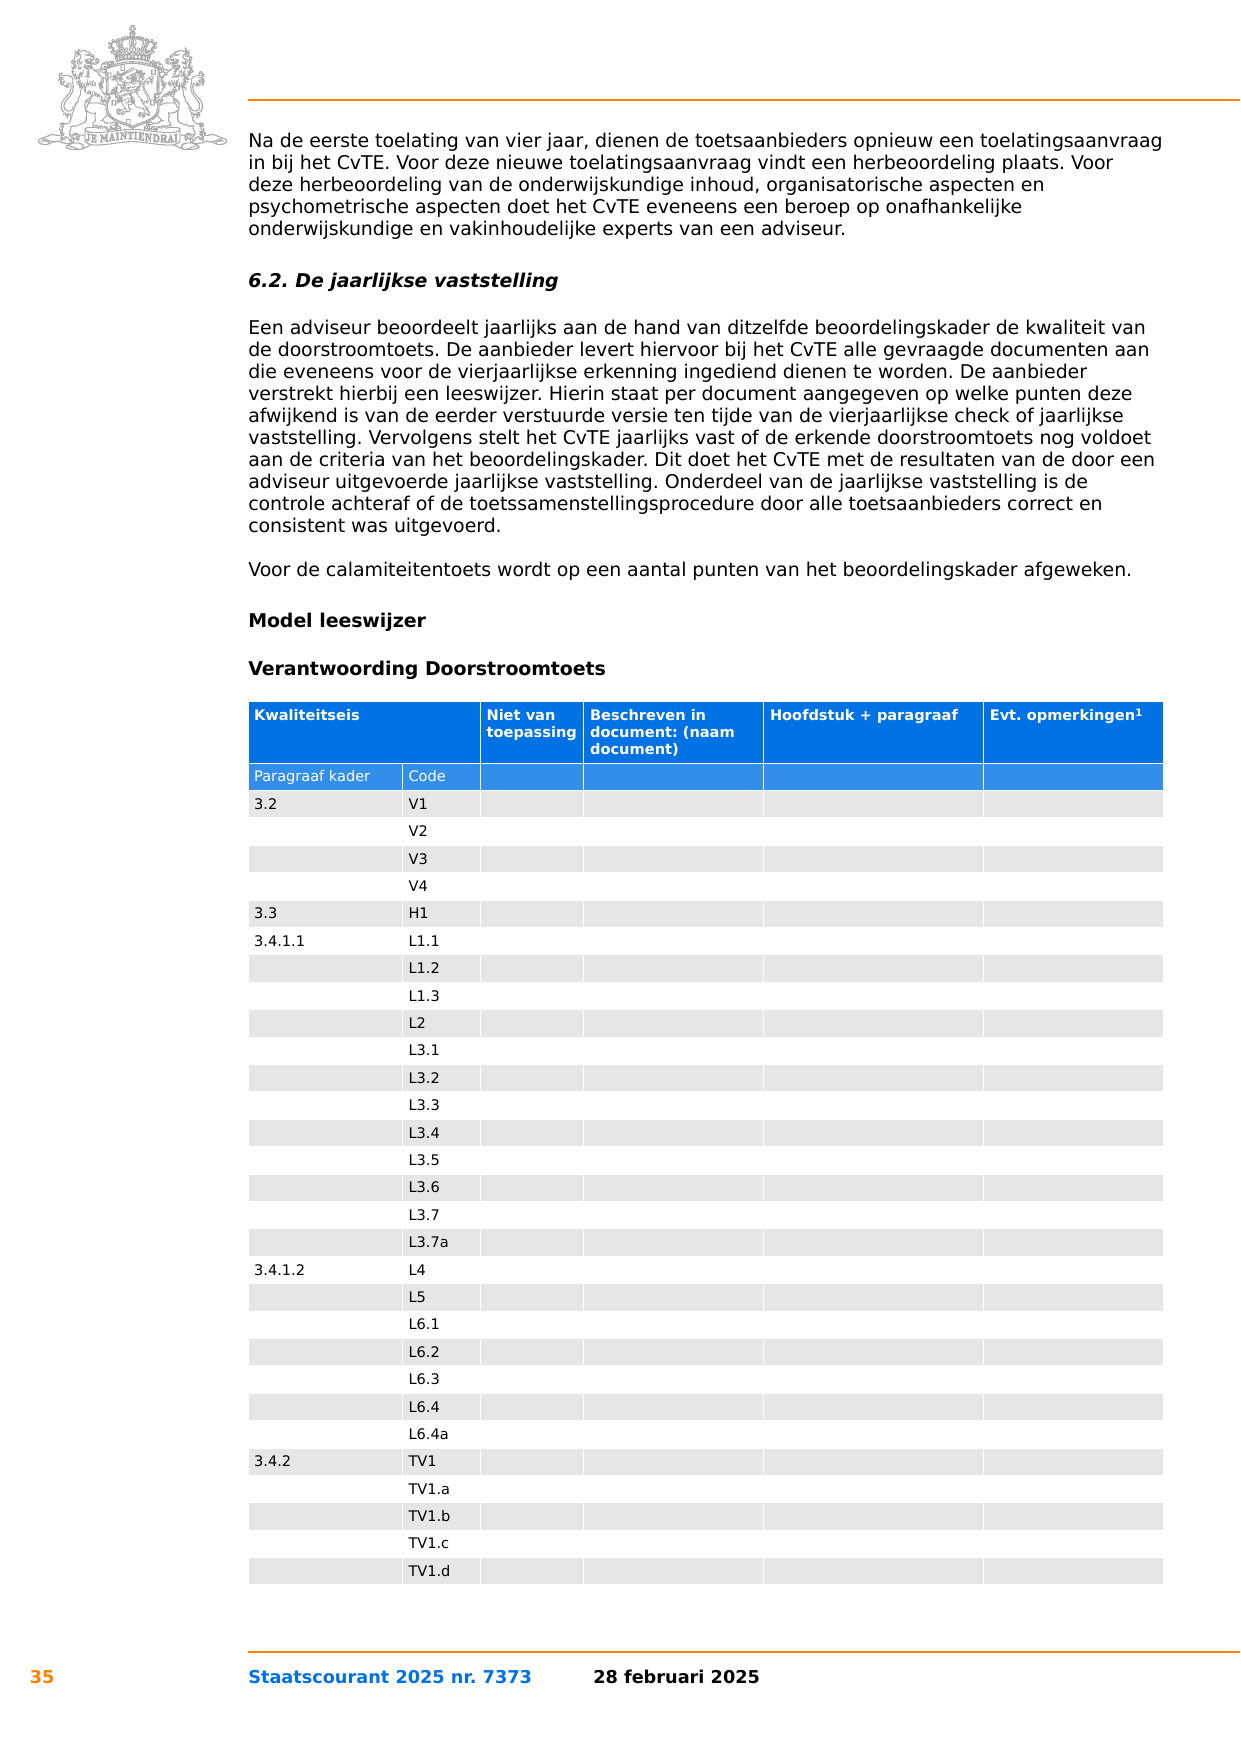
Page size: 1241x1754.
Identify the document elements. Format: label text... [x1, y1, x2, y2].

table_cell [984, 983, 1163, 1009]
table_cell [764, 1312, 983, 1338]
table_cell [764, 1558, 983, 1584]
table_cell [984, 1065, 1163, 1091]
table_cell TV1.a [403, 1476, 480, 1502]
table_cell [764, 1120, 983, 1146]
table_cell [481, 1120, 583, 1146]
table_cell [481, 1038, 583, 1064]
table_cell [764, 1503, 983, 1530]
table_cell [764, 873, 983, 899]
table_cell [249, 1202, 402, 1228]
table_cell [481, 1421, 583, 1447]
table_cell [584, 791, 763, 817]
table_cell L4 [403, 1257, 480, 1283]
table_cell [764, 764, 983, 790]
table_cell [984, 1312, 1163, 1338]
table_cell [984, 1339, 1163, 1365]
table_cell [764, 1531, 983, 1557]
table_cell [481, 764, 583, 790]
table_cell L1.1 [403, 928, 480, 954]
table_cell [984, 1229, 1163, 1256]
table_cell [984, 1366, 1163, 1393]
table_header Kwaliteitseis [249, 702, 480, 763]
table_cell L5 [403, 1284, 480, 1311]
table_header Niet van toepassing [481, 702, 583, 763]
table_cell V3 [403, 846, 480, 872]
table_cell [249, 1065, 402, 1091]
table_cell [481, 1503, 583, 1530]
table_cell [984, 1120, 1163, 1146]
table_cell [764, 1147, 983, 1173]
table_cell [249, 819, 402, 845]
table_cell TV1.c [403, 1531, 480, 1557]
table_cell L3.2 [403, 1065, 480, 1091]
table_cell [984, 846, 1163, 872]
table_cell [481, 1449, 583, 1475]
table_cell [764, 791, 983, 817]
subtitle 6.2. De jaarlijkse vaststelling [248, 270, 1163, 292]
table_cell [584, 1202, 763, 1228]
table_cell [984, 1038, 1163, 1064]
table_cell [584, 928, 763, 954]
table_cell [584, 1284, 763, 1311]
table_cell 3.3 [249, 901, 402, 927]
table_cell [984, 1449, 1163, 1475]
table_cell [584, 1476, 763, 1502]
table_cell TV1 [403, 1449, 480, 1475]
table_cell [984, 1476, 1163, 1502]
table_cell L6.2 [403, 1339, 480, 1365]
table_cell L6.1 [403, 1312, 480, 1338]
table_cell [481, 1284, 583, 1311]
table_cell L1.2 [403, 955, 480, 982]
table_cell [984, 928, 1163, 954]
table_cell [481, 1093, 583, 1119]
table_cell [584, 1038, 763, 1064]
table_cell [584, 1010, 763, 1037]
table_cell [481, 873, 583, 899]
table_cell V2 [403, 819, 480, 845]
table_cell [481, 983, 583, 1009]
table_cell [764, 1366, 983, 1393]
table_cell [764, 1175, 983, 1201]
table_cell L3.7 [403, 1202, 480, 1228]
table_cell [984, 955, 1163, 982]
table_cell [584, 1065, 763, 1091]
table_cell [249, 1339, 402, 1365]
table_cell [764, 1476, 983, 1502]
table_cell [584, 1312, 763, 1338]
table_cell [584, 1394, 763, 1420]
table_cell [249, 873, 402, 899]
table_cell [481, 1065, 583, 1091]
table_cell [764, 1010, 983, 1037]
table_cell [584, 1147, 763, 1173]
table_cell [249, 1531, 402, 1557]
table_cell [249, 1421, 402, 1447]
table_cell [764, 1421, 983, 1447]
table_cell [984, 1558, 1163, 1584]
table_cell H1 [403, 901, 480, 927]
table_cell L2 [403, 1010, 480, 1037]
table_cell 3.2 [249, 791, 402, 817]
table_cell [481, 1366, 583, 1393]
table_cell TV1.b [403, 1503, 480, 1530]
table_cell [764, 846, 983, 872]
table_cell [764, 1202, 983, 1228]
table_cell [481, 901, 583, 927]
table_cell [764, 1093, 983, 1119]
table_cell [764, 1284, 983, 1311]
table_cell L1.3 [403, 983, 480, 1009]
table_cell [984, 1503, 1163, 1530]
text Na de eerste toelating van vier jaar, dienen de toetsaanbieders opnieuw een toelatingsaanvraag in bij het CvTE. Voor deze nieuwe toelatingsaanvraag vindt een herbeoordeling plaats. Voor deze herbeoordeling van de onderwijskundige inhoud, organisatorische aspecten en psychometrische aspecten doet het CvTE eveneens een beroep op onafhankelijke onderwijskundige en vakinhoudelijke experts van een adviseur. [248, 130, 1163, 240]
table_cell [584, 983, 763, 1009]
table_cell [249, 1229, 402, 1256]
text Een adviseur beoordeelt jaarlijks aan de hand van ditzelfde beoordelingskader de kwaliteit van de doorstroomtoets. De aanbieder levert hiervoor bij het CvTE alle gevraagde documenten aan die eveneens voor de vierjaarlijkse erkenning ingediend dienen te worden. De aanbieder verstrekt hierbij een leeswijzer. Hierin staat per document aangegeven op welke punten deze afwijkend is van de eerder verstuurde versie ten tijde van de vierjaarlijkse check of jaarlijkse vaststelling. Vervolgens stelt het CvTE jaarlijks vast of de erkende doorstroomtoets nog voldoet aan de criteria van het beoordelingskader. Dit doet het CvTE met de resultaten van de door een adviseur uitgevoerde jaarlijkse vaststelling. Onderdeel van de jaarlijkse vaststelling is de controle achteraf of de toetssamenstellingsprocedure door alle toetsaanbieders correct en consistent was uitgevoerd. [248, 317, 1163, 537]
table_cell TV1.d [403, 1558, 480, 1584]
table_cell L3.7a [403, 1229, 480, 1256]
table_cell [584, 1120, 763, 1146]
table_cell [481, 1312, 583, 1338]
table_cell [584, 901, 763, 927]
table_cell Code [403, 764, 480, 790]
table_cell [764, 955, 983, 982]
table_cell [764, 1065, 983, 1091]
table_cell [764, 1038, 983, 1064]
table_cell [584, 873, 763, 899]
table_cell [584, 1503, 763, 1530]
table_cell [984, 1147, 1163, 1173]
table_cell [584, 1229, 763, 1256]
table_cell L3.5 [403, 1147, 480, 1173]
table_cell [584, 1339, 763, 1365]
table_cell [764, 1257, 983, 1283]
table_cell L6.4a [403, 1421, 480, 1447]
table_cell [481, 1339, 583, 1365]
table_cell [249, 1175, 402, 1201]
table_cell [481, 955, 583, 982]
table_cell [481, 1175, 583, 1201]
table_cell [481, 791, 583, 817]
table_cell [764, 1394, 983, 1420]
table_cell [249, 846, 402, 872]
table_cell Paragraaf kader [249, 764, 402, 790]
table_cell L6.3 [403, 1366, 480, 1393]
table_cell [481, 819, 583, 845]
table_cell [584, 1257, 763, 1283]
table_cell [481, 1558, 583, 1584]
table_cell 3.4.1.2 [249, 1257, 402, 1283]
picture [38, 25, 227, 150]
table_cell [481, 1202, 583, 1228]
table_cell [764, 819, 983, 845]
table_cell [984, 1175, 1163, 1201]
table_cell [764, 928, 983, 954]
table_cell [249, 1366, 402, 1393]
table_cell [249, 1312, 402, 1338]
subtitle Model leeswijzer [248, 610, 1163, 632]
table_cell [584, 955, 763, 982]
table_cell [249, 955, 402, 982]
table_cell [584, 1366, 763, 1393]
table_cell [764, 1229, 983, 1256]
table_cell [249, 1558, 402, 1584]
table_cell [584, 1449, 763, 1475]
table_cell [481, 846, 583, 872]
table_cell [984, 1010, 1163, 1037]
table_cell [984, 1202, 1163, 1228]
table_cell [984, 1284, 1163, 1311]
table_cell [584, 819, 763, 845]
table_cell [249, 1147, 402, 1173]
table_cell [481, 1394, 583, 1420]
table_cell L3.6 [403, 1175, 480, 1201]
table_cell [984, 1093, 1163, 1119]
table_cell [584, 1558, 763, 1584]
table_cell [249, 1093, 402, 1119]
table_cell [584, 1421, 763, 1447]
table_cell [584, 1093, 763, 1119]
table_cell [584, 1175, 763, 1201]
table_cell [481, 1531, 583, 1557]
table_cell [764, 1449, 983, 1475]
table_cell [984, 1531, 1163, 1557]
subtitle Verantwoording Doorstroomtoets [248, 657, 1163, 679]
table_header Evt. opmerkingen1 [984, 702, 1163, 763]
table_header Hoofdstuk + paragraaf [764, 702, 983, 763]
table_cell V4 [403, 873, 480, 899]
table_cell [984, 1421, 1163, 1447]
table_cell [584, 1531, 763, 1557]
table_cell [481, 1229, 583, 1256]
table_header Beschreven in document: (naam document) [584, 702, 763, 763]
text Voor de calamiteitentoets wordt op een aantal punten van het beoordelingskader afgeweken. [248, 558, 1163, 580]
table_cell [249, 1503, 402, 1530]
table_cell [984, 764, 1163, 790]
table_cell [249, 1120, 402, 1146]
table_cell [481, 928, 583, 954]
table_cell L6.4 [403, 1394, 480, 1420]
table_cell 3.4.1.1 [249, 928, 402, 954]
table_cell [764, 1339, 983, 1365]
table_cell L3.1 [403, 1038, 480, 1064]
table_cell [249, 1476, 402, 1502]
table_cell [984, 791, 1163, 817]
table_cell L3.3 [403, 1093, 480, 1119]
table_cell [584, 846, 763, 872]
table_cell L3.4 [403, 1120, 480, 1146]
table_cell [984, 873, 1163, 899]
table_cell [481, 1257, 583, 1283]
table_cell [984, 1257, 1163, 1283]
table_cell [249, 983, 402, 1009]
table_cell [984, 901, 1163, 927]
table_cell [764, 901, 983, 927]
table_cell [249, 1394, 402, 1420]
table_cell [249, 1284, 402, 1311]
table_cell [481, 1476, 583, 1502]
table_cell [481, 1010, 583, 1037]
table_cell [481, 1147, 583, 1173]
table_cell 3.4.2 [249, 1449, 402, 1475]
table_cell [984, 1394, 1163, 1420]
table_cell [984, 819, 1163, 845]
table_cell V1 [403, 791, 480, 817]
table_cell [764, 983, 983, 1009]
table_cell [249, 1010, 402, 1037]
table_cell [249, 1038, 402, 1064]
table_cell [584, 764, 763, 790]
